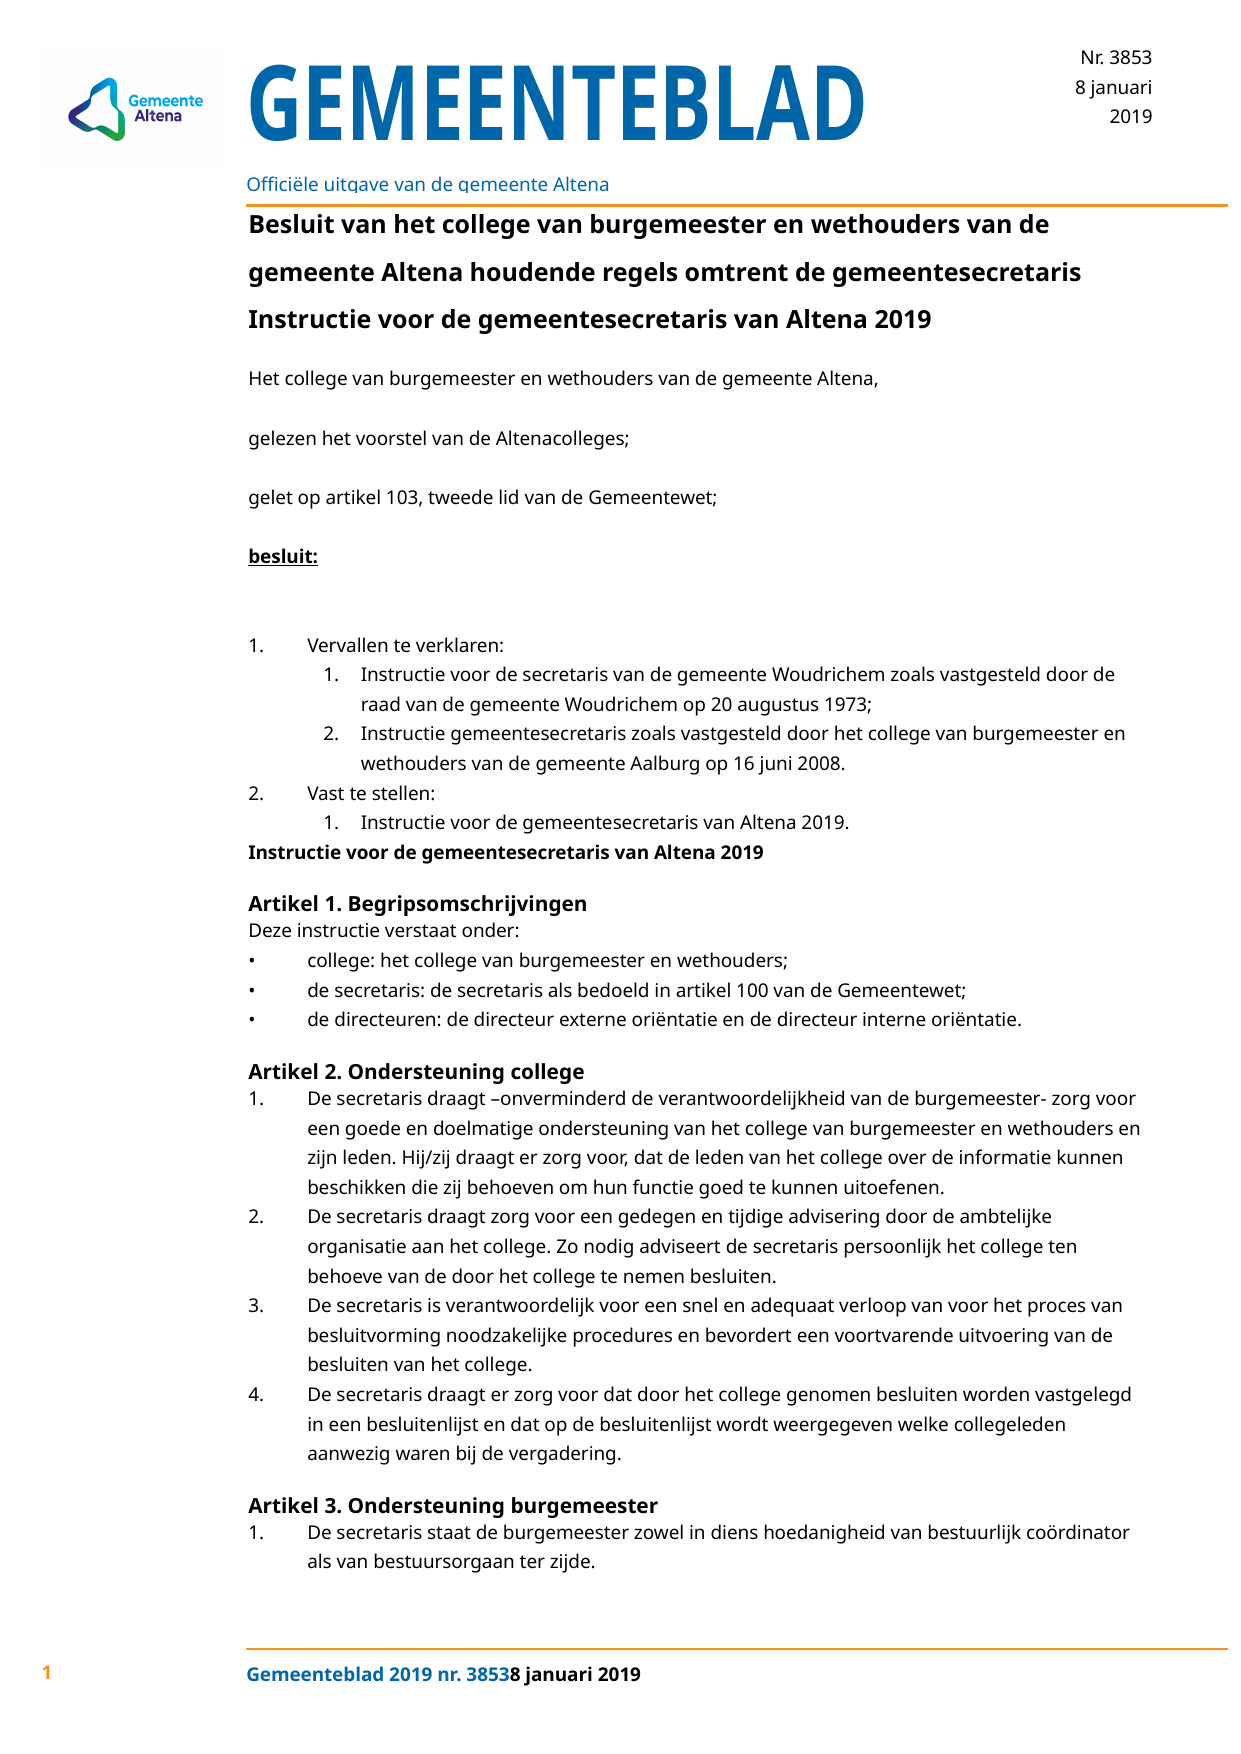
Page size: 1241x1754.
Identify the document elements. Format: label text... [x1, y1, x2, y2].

text Artikel 2. Ondersteuning college [248, 1057, 1152, 1085]
text Instructie voor de gemeentesecretaris van Altena 2019 [248, 839, 1152, 864]
text Deze instructie verstaat onder: [248, 918, 1152, 943]
list Vast te stellen: [248, 780, 1152, 805]
list De secretaris draagt er zorg voor dat door het college genomen besluiten worden vastgelegd in een besluitenlijst en dat op de besluitenlijst wordt weergegeven welke collegeleden aanwezig waren bij de vergadering. [248, 1381, 1152, 1466]
text Besluit van het college van burgemeester en wethouders van de gemeente Altena houdende regels omtrent de gemeentesecretaris Instructie voor de gemeentesecretaris van Altena 2019 [248, 207, 1152, 336]
list De secretaris draagt zorg voor een gedegen en tijdige advisering door de ambtelijke organisatie aan het college. Zo nodig adviseert de secretaris persoonlijk het college ten behoeve van de door het college te nemen besluiten. [248, 1204, 1152, 1288]
list De secretaris is verantwoordelijk voor een snel en adequaat verloop van voor het proces van besluitvorming noodzakelijke procedures en bevordert een voortvarende uitvoering van de besluiten van het college. [248, 1292, 1152, 1377]
list Instructie voor de secretaris van de gemeente Woudrichem zoals vastgesteld door de raad van de gemeente Woudrichem op 20 augustus 1973; [323, 661, 1152, 717]
text gelezen het voorstel van de Altenacolleges; [248, 425, 1152, 450]
list Vervallen te verklaren: [248, 632, 1152, 657]
text Artikel 3. Ondersteuning burgemeester [248, 1491, 1152, 1519]
text Het college van burgemeester en wethouders van de gemeente Altena, [248, 366, 1152, 391]
text gelet op artikel 103, tweede lid van de Gemeentewet; [248, 484, 1152, 509]
list De secretaris draagt –onverminderd de verantwoordelijkheid van de burgemeester- zorg voor een goede en doelmatige ondersteuning van het college van burgemeester en wethouders en zijn leden. Hij/zij draagt er zorg voor, dat de leden van het college over de informatie kunnen beschikken die zij behoeven om hun functie goed te kunnen uitoefenen. [248, 1085, 1152, 1200]
text Artikel 1. Begripsomschrijvingen [248, 889, 1152, 918]
text besluit: [248, 543, 1152, 569]
list Instructie voor de gemeentesecretaris van Altena 2019. [323, 809, 1152, 835]
list Instructie gemeentesecretaris zoals vastgesteld door het college van burgemeester en wethouders van de gemeente Aalburg op 16 juni 2008. [323, 721, 1152, 776]
list de secretaris: de secretaris als bedoeld in artikel 100 van de Gemeentewet; [248, 977, 1152, 1003]
list college: het college van burgemeester en wethouders; [248, 947, 1152, 973]
picture [41, 47, 231, 172]
list De secretaris staat de burgemeester zowel in diens hoedanigheid van bestuurlijk coördinator als van bestuursorgaan ter zijde. [248, 1519, 1152, 1574]
list de directeuren: de directeur externe oriëntatie en de directeur interne oriëntatie. [248, 1006, 1152, 1032]
